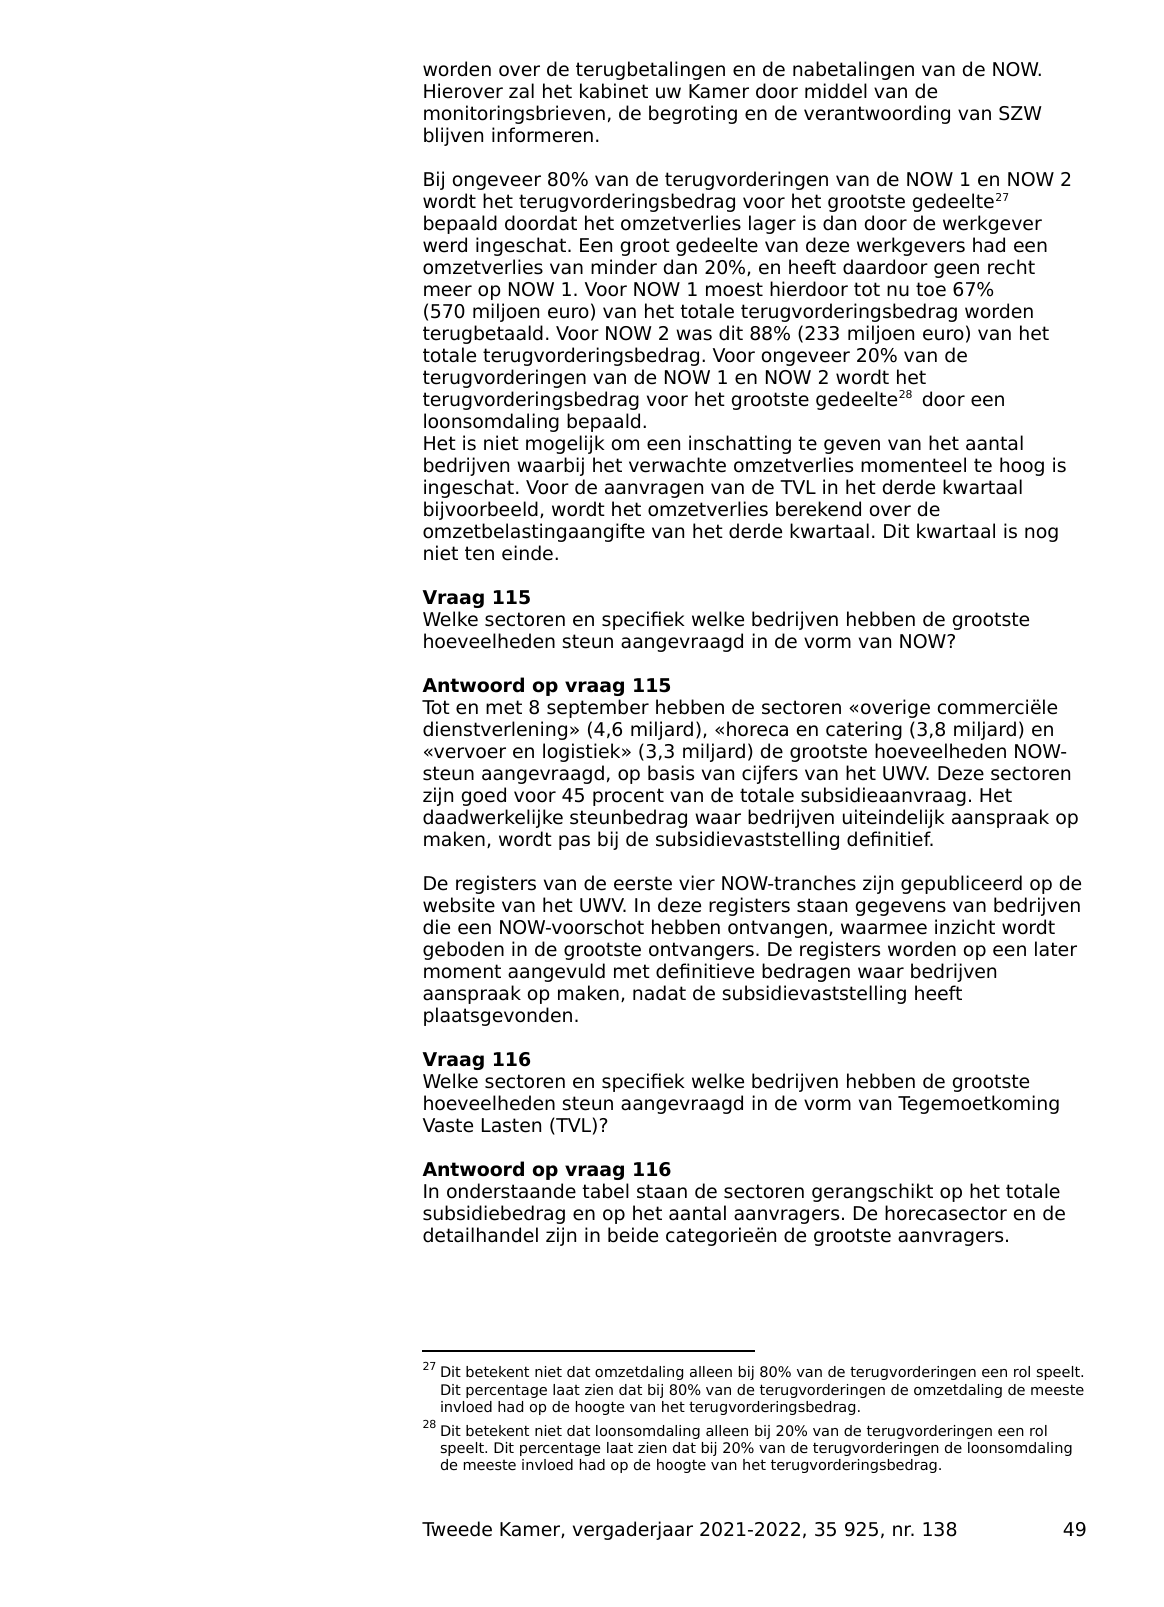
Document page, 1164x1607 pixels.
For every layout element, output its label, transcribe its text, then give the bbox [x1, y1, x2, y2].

text Welke sectoren en specifiek welke bedrijven hebben de grootste hoeveelheden steun aangevraagd in de vorm van NOW? [422, 609, 1087, 653]
text Dit betekent niet dat loonsomdaling alleen bij 20% van de terugvorderingen een rol speelt. Dit percentage laat zien dat bij 20% van de terugvorderingen de loonsomdaling de meeste invloed had op de hoogte van het terugvorderingsbedrag. [422, 1418, 1087, 1474]
text De registers van de eerste vier NOW-tranches zijn gepubliceerd op de website van het UWV. In deze registers staan gegevens van bedrijven die een NOW-voorschot hebben ontvangen, waarmee inzicht wordt geboden in de grootste ontvangers. De registers worden op een later moment aangevuld met definitieve bedragen waar bedrijven aanspraak op maken, nadat de subsidievaststelling heeft plaatsgevonden. [422, 873, 1087, 1027]
text Welke sectoren en specifiek welke bedrijven hebben de grootste hoeveelheden steun aangevraagd in de vorm van Tegemoetkoming Vaste Lasten (TVL)? [422, 1071, 1087, 1137]
text In onderstaande tabel staan de sectoren gerangschikt op het totale subsidiebedrag en op het aantal aanvragers. De horecasector en de detailhandel zijn in beide categorieën de grootste aanvragers. [422, 1181, 1087, 1247]
subtitle Antwoord op vraag 115 [422, 675, 1087, 697]
text Tot en met 8 september hebben de sectoren «overige commerciële dienstverlening» (4,6 miljard), «horeca en catering (3,8 miljard) en «vervoer en logistiek» (3,3 miljard) de grootste hoeveelheden NOW-steun aangevraagd, op basis van cijfers van het UWV. Deze sectoren zijn goed voor 45 procent van de totale subsidieaanvraag. Het daadwerkelijke steunbedrag waar bedrijven uiteindelijk aanspraak op maken, wordt pas bij de subsidievaststelling definitief. [422, 697, 1087, 851]
text Bij ongeveer 80% van de terugvorderingen van de NOW 1 en NOW 2 wordt het terugvorderingsbedrag voor het grootste gedeelte bepaald doordat het omzetverlies lager is dan door de werkgever werd ingeschat. Een groot gedeelte van deze werkgevers had een omzetverlies van minder dan 20%, en heeft daardoor geen recht meer op NOW 1. Voor NOW 1 moest hierdoor tot nu toe 67% (570 miljoen euro) van het totale terugvorderingsbedrag worden terugbetaald. Voor NOW 2 was dit 88% (233 miljoen euro) van het totale terugvorderingsbedrag. Voor ongeveer 20% van de terugvorderingen van de NOW 1 en NOW 2 wordt het terugvorderingsbedrag voor het grootste gedeelte door een loonsomdaling bepaald. [422, 169, 1087, 433]
subtitle Vraag 115 [422, 587, 1087, 609]
text Dit betekent niet dat omzetdaling alleen bij 80% van de terugvorderingen een rol speelt. Dit percentage laat zien dat bij 80% van de terugvorderingen de omzetdaling de meeste invloed had op de hoogte van het terugvorderingsbedrag. [422, 1360, 1087, 1416]
subtitle Vraag 116 [422, 1049, 1087, 1071]
subtitle Antwoord op vraag 116 [422, 1159, 1087, 1181]
text Het is niet mogelijk om een inschatting te geven van het aantal bedrijven waarbij het verwachte omzetverlies momenteel te hoog is ingeschat. Voor de aanvragen van de TVL in het derde kwartaal bijvoorbeeld, wordt het omzetverlies berekend over de omzetbelastingaangifte van het derde kwartaal. Dit kwartaal is nog niet ten einde. [422, 433, 1087, 565]
text worden over de terugbetalingen en de nabetalingen van de NOW. Hierover zal het kabinet uw Kamer door middel van de monitoringsbrieven, de begroting en de verantwoording van SZW blijven informeren. [422, 59, 1087, 147]
